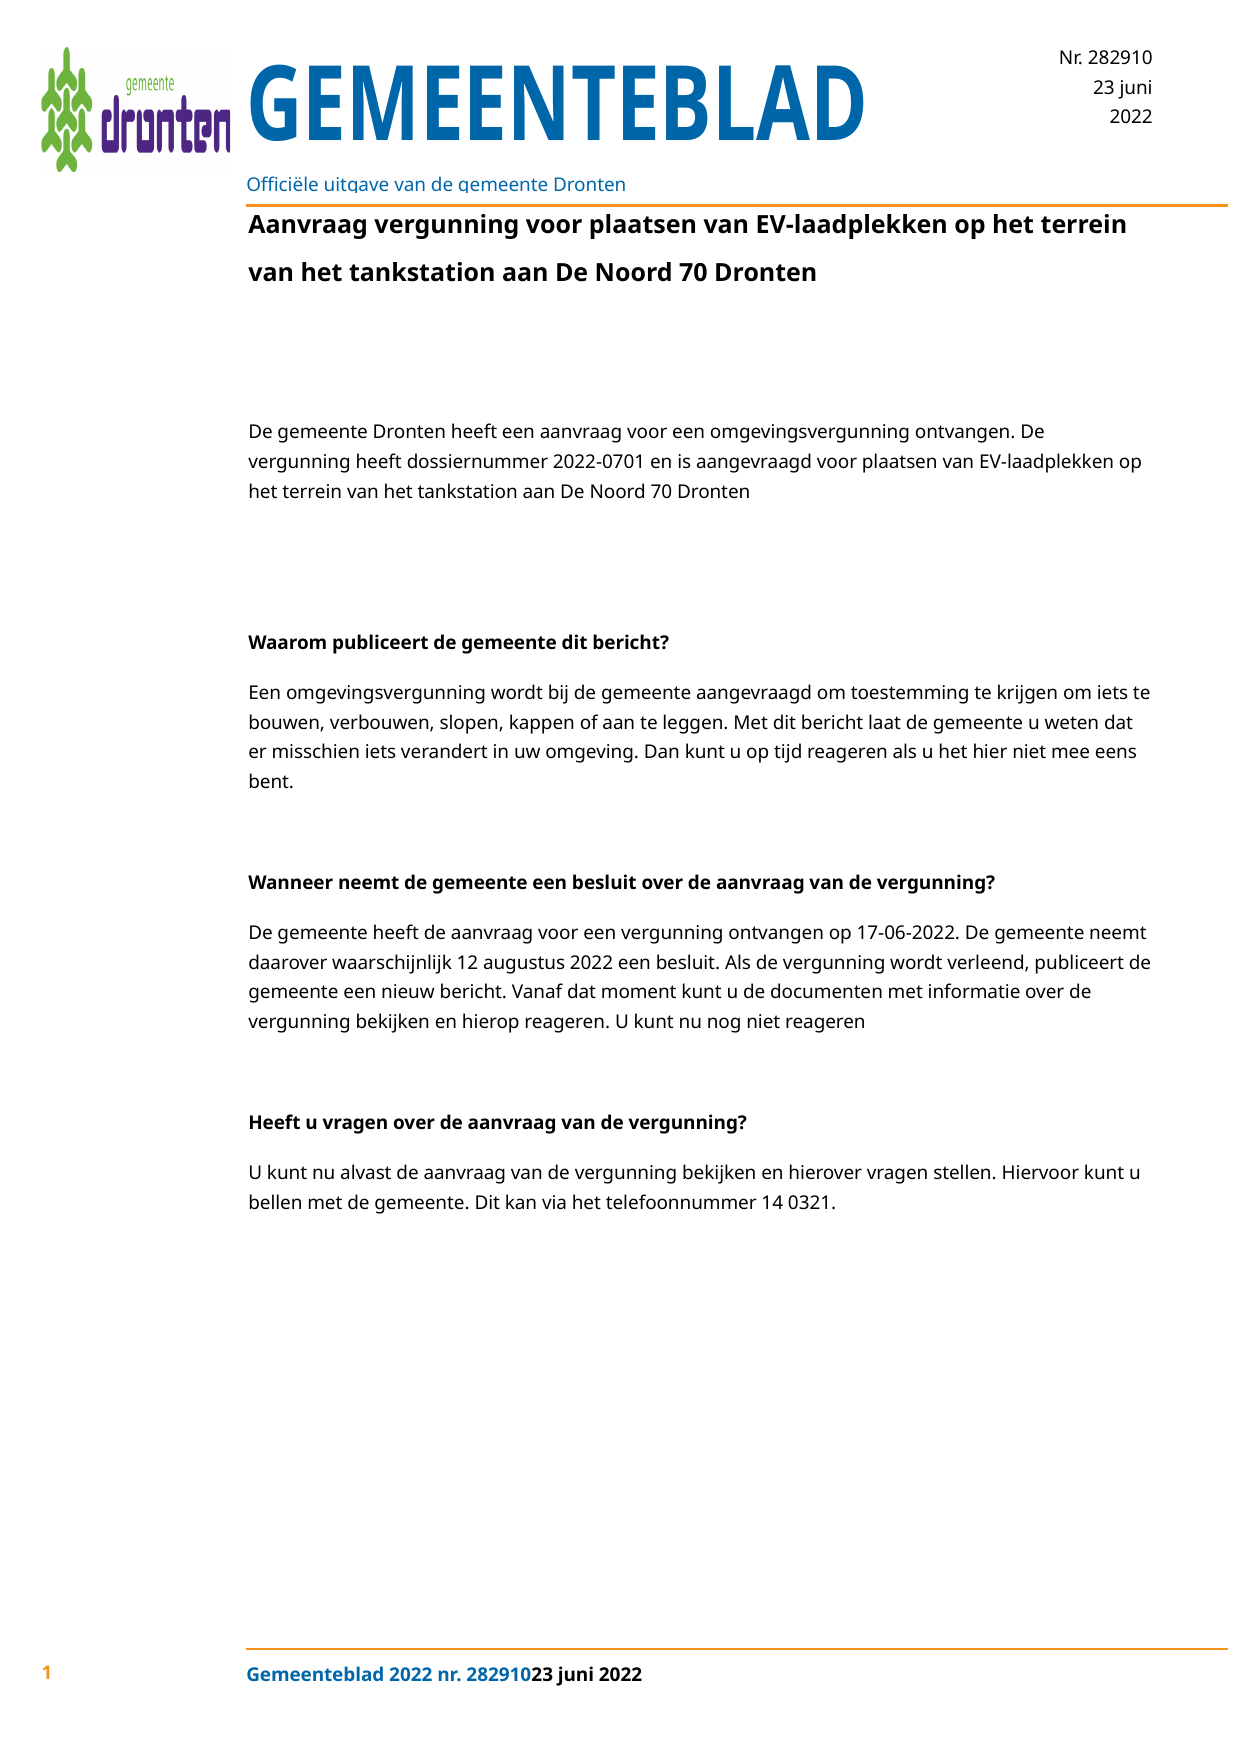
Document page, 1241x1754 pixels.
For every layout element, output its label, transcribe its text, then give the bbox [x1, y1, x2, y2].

picture [41, 47, 231, 172]
text Heeft u vragen over de aanvraag van de vergunning? [248, 1109, 1152, 1135]
text Waarom publiceert de gemeente dit bericht? [248, 629, 1152, 655]
text U kunt nu alvast de aanvraag van de vergunning bekijken en hierover vragen stellen. Hiervoor kunt u bellen met de gemeente. Dit kan via het telefoonnummer 14 0321. [248, 1159, 1152, 1215]
text Wanneer neemt de gemeente een besluit over de aanvraag van de vergunning? [248, 869, 1152, 895]
text De gemeente Dronten heeft een aanvraag voor een omgevingsvergunning ontvangen. De vergunning heeft dossiernummer 2022-0701 en is aangevraagd voor plaatsen van EV-laadplekken op het terrein van het tankstation aan De Noord 70 Dronten [248, 419, 1152, 504]
text Een omgevingsvergunning wordt bij de gemeente aangevraagd om toestemming te krijgen om iets te bouwen, verbouwen, slopen, kappen of aan te leggen. Met dit bericht laat de gemeente u weten dat er misschien iets verandert in uw omgeving. Dan kunt u op tijd reageren als u het hier niet mee eens bent. [248, 679, 1152, 794]
text Aanvraag vergunning voor plaatsen van EV-laadplekken op het terrein van het tankstation aan De Noord 70 Dronten [248, 207, 1152, 288]
text De gemeente heeft de aanvraag voor een vergunning ontvangen op 17-06-2022. De gemeente neemt daarover waarschijnlijk 12 augustus 2022 een besluit. Als de vergunning wordt verleend, publiceert de gemeente een nieuw bericht. Vanaf dat moment kunt u de documenten met informatie over de vergunning bekijken en hierop reageren. U kunt nu nog niet reageren [248, 919, 1152, 1034]
